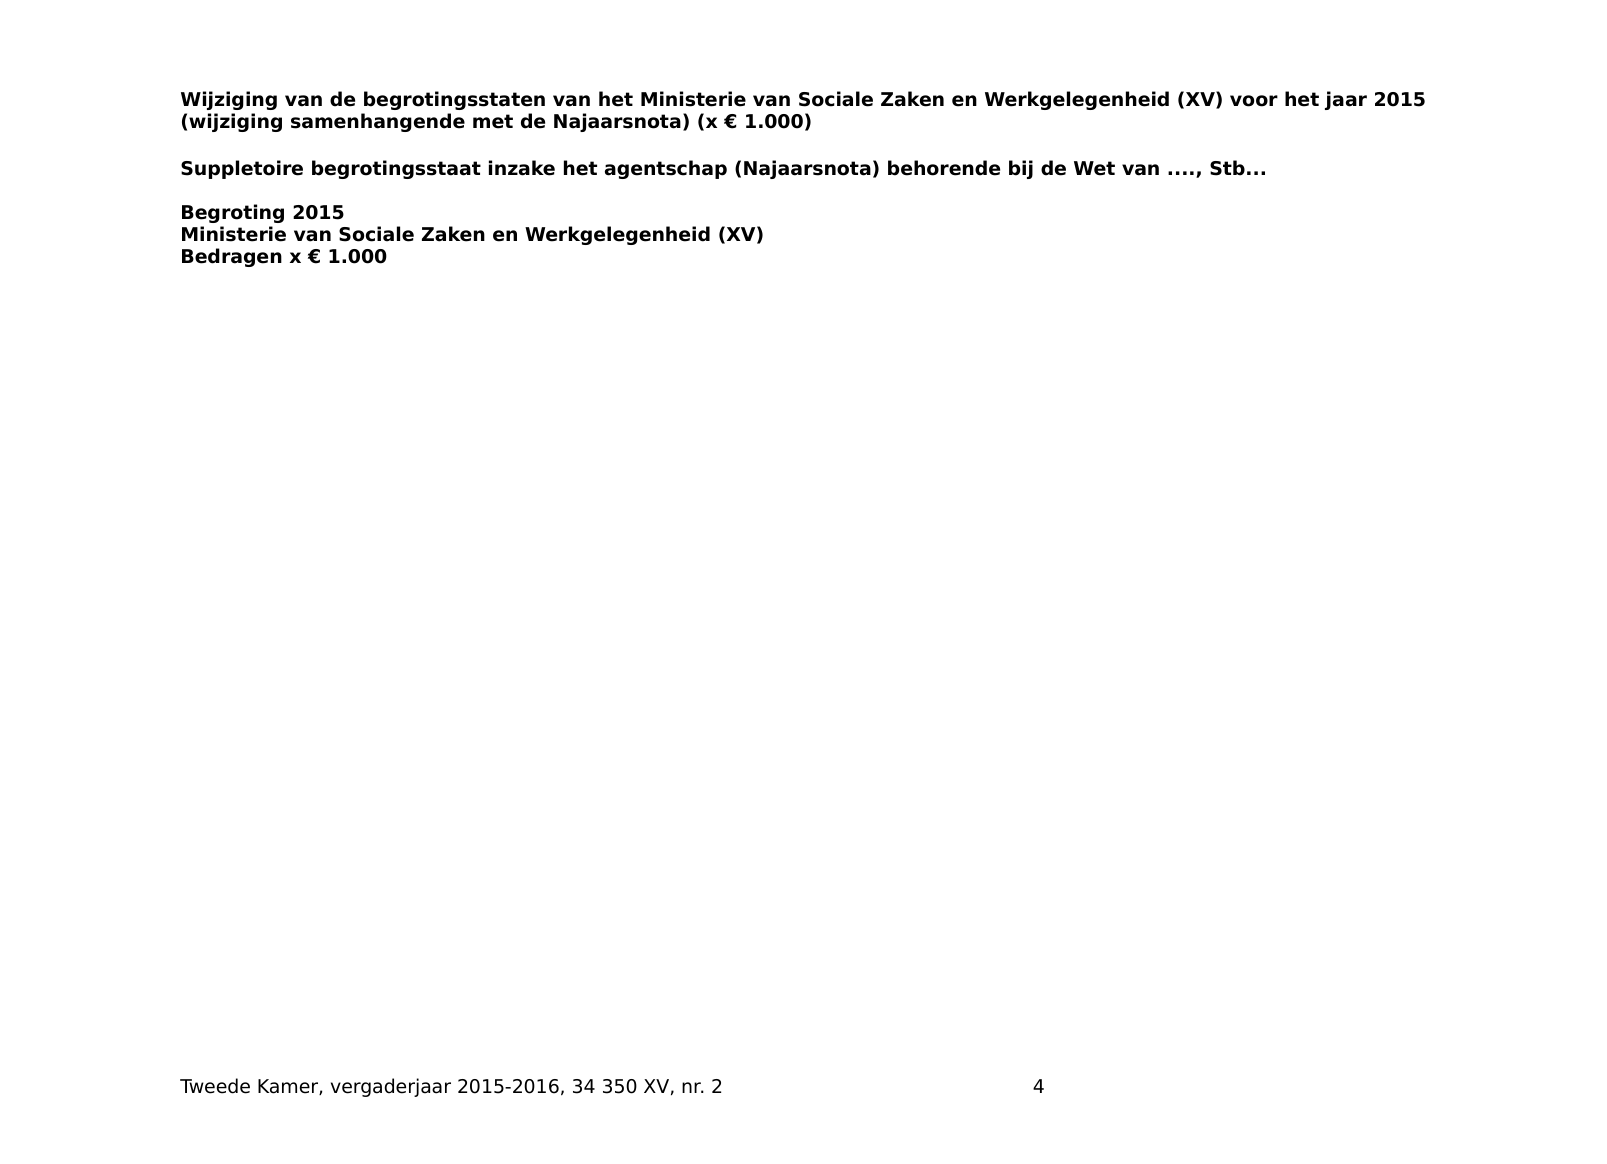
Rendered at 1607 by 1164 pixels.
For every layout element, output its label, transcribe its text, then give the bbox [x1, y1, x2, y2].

text Begroting 2015 [180, 202, 1529, 224]
text Ministerie van Sociale Zaken en Werkgelegenheid (XV) [180, 224, 1529, 246]
text Suppletoire begrotingsstaat inzake het agentschap (Najaarsnota) behorende bij de Wet van ...., Stb... [180, 158, 1529, 180]
subtitle Wijziging van de begrotingsstaten van het Ministerie van Sociale Zaken en Werkgelegenheid (XV) voor het jaar 2015 (wijziging samenhangende met de Najaarsnota) (x € 1.000) [180, 89, 1529, 133]
text Bedragen x € 1.000 [180, 246, 1529, 268]
